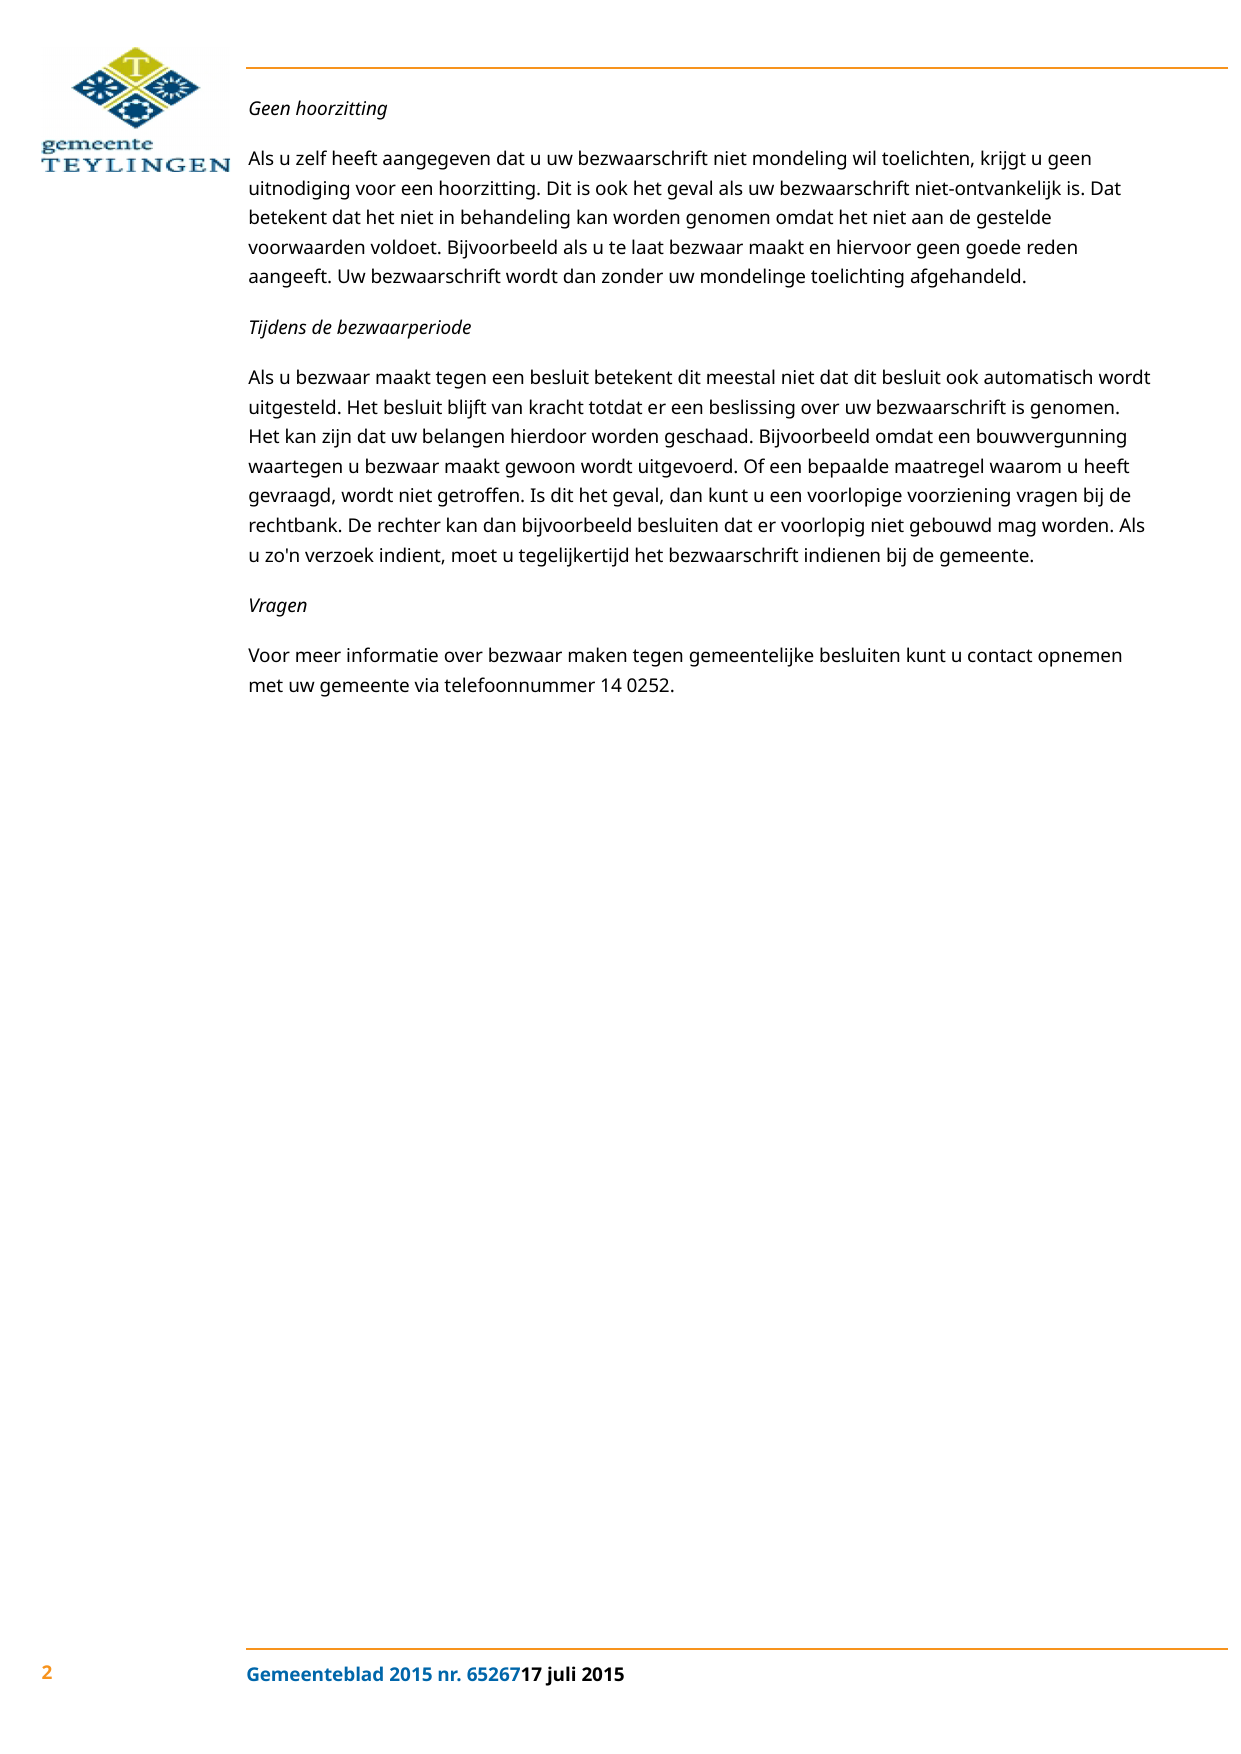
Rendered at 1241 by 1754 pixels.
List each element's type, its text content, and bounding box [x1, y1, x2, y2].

text Als u zelf heeft aangegeven dat u uw bezwaarschrift niet mondeling wil toelichten, krijgt u geen uitnodiging voor een hoorzitting. Dit is ook het geval als uw bezwaarschrift niet-ontvankelijk is. Dat betekent dat het niet in behandeling kan worden genomen omdat het niet aan de gestelde voorwaarden voldoet. Bijvoorbeeld als u te laat bezwaar maakt en hiervoor geen goede reden aangeeft. Uw bezwaarschrift wordt dan zonder uw mondelinge toelichting afgehandeld. [248, 145, 1152, 289]
picture [41, 47, 231, 172]
text Geen hoorzitting [248, 95, 1152, 121]
text Voor meer informatie over bezwaar maken tegen gemeentelijke besluiten kunt u contact opnemen met uw gemeente via telefoonnummer 14 0252. [248, 643, 1152, 698]
text Vragen [248, 592, 1152, 618]
text Tijdens de bezwaarperiode [248, 314, 1152, 340]
text Als u bezwaar maakt tegen een besluit betekent dit meestal niet dat dit besluit ook automatisch wordt uitgesteld. Het besluit blijft van kracht totdat er een beslissing over uw bezwaarschrift is genomen. Het kan zijn dat uw belangen hierdoor worden geschaad. Bijvoorbeeld omdat een bouwvergunning waartegen u bezwaar maakt gewoon wordt uitgevoerd. Of een bepaalde maatregel waarom u heeft gevraagd, wordt niet getroffen. Is dit het geval, dan kunt u een voorlopige voorziening vragen bij de rechtbank. De rechter kan dan bijvoorbeeld besluiten dat er voorlopig niet gebouwd mag worden. Als u zo'n verzoek indient, moet u tegelijkertijd het bezwaarschrift indienen bij de gemeente. [248, 364, 1152, 568]
